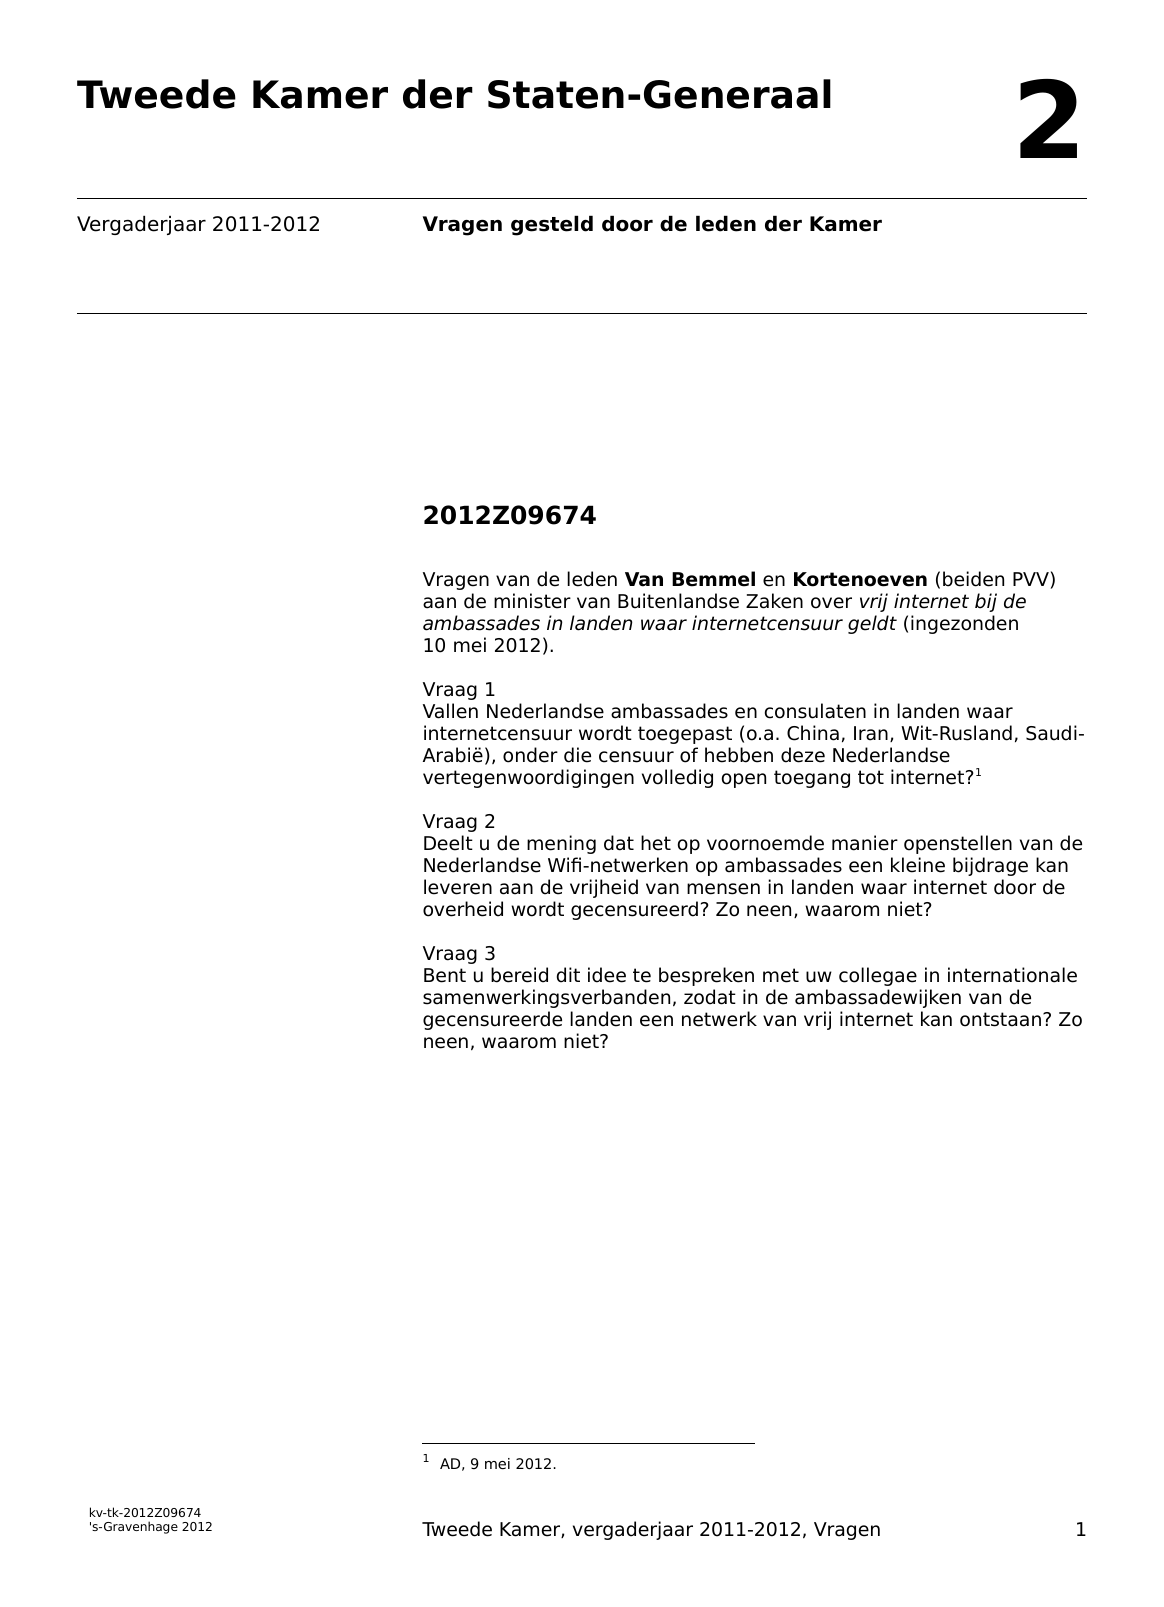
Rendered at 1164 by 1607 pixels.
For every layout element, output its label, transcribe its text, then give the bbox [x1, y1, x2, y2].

text Vraag 1 [422, 679, 1087, 701]
table_header Tweede Kamer der Staten-Generaal [77, 59, 886, 198]
text 2012Z09674 [422, 501, 1087, 531]
text Vraag 3 [422, 943, 1087, 965]
text 's-Gravenhage 2012 [88, 1520, 323, 1534]
text kv-tk-2012Z09674 [88, 1506, 323, 1520]
text Vallen Nederlandse ambassades en consulaten in landen waar internetcensuur wordt toegepast (o.a. China, Iran, Wit-Rusland, Saudi-Arabië), onder die censuur of hebben deze Nederlandse vertegenwoordigingen volledig open toegang tot internet? [422, 701, 1087, 789]
text Bent u bereid dit idee te bespreken met uw collegae in internationale samenwerkingsverbanden, zodat in de ambassadewijken van de gecensureerde landen een netwerk van vrij internet kan ontstaan? Zo neen, waarom niet? [422, 965, 1087, 1053]
table_cell Vragen gesteld door de leden der Kamer [422, 199, 1087, 313]
table_header 2 [886, 59, 1087, 198]
text Deelt u de mening dat het op voornoemde manier openstellen van de Nederlandse Wifi-netwerken op ambassades een kleine bijdrage kan leveren aan de vrijheid van mensen in landen waar internet door de overheid wordt gecensureerd? Zo neen, waarom niet? [422, 833, 1087, 921]
text Vraag 2 [422, 811, 1087, 833]
text Vragen van de leden Van Bemmel en Kortenoeven (beiden PVV) aan de minister van Buitenlandse Zaken over vrij internet bij de ambassades in landen waar internetcensuur geldt (ingezonden 10 mei 2012). [422, 569, 1087, 657]
text AD, 9 mei 2012. [422, 1452, 1087, 1474]
table_cell Vergaderjaar 2011-2012 [77, 199, 422, 313]
